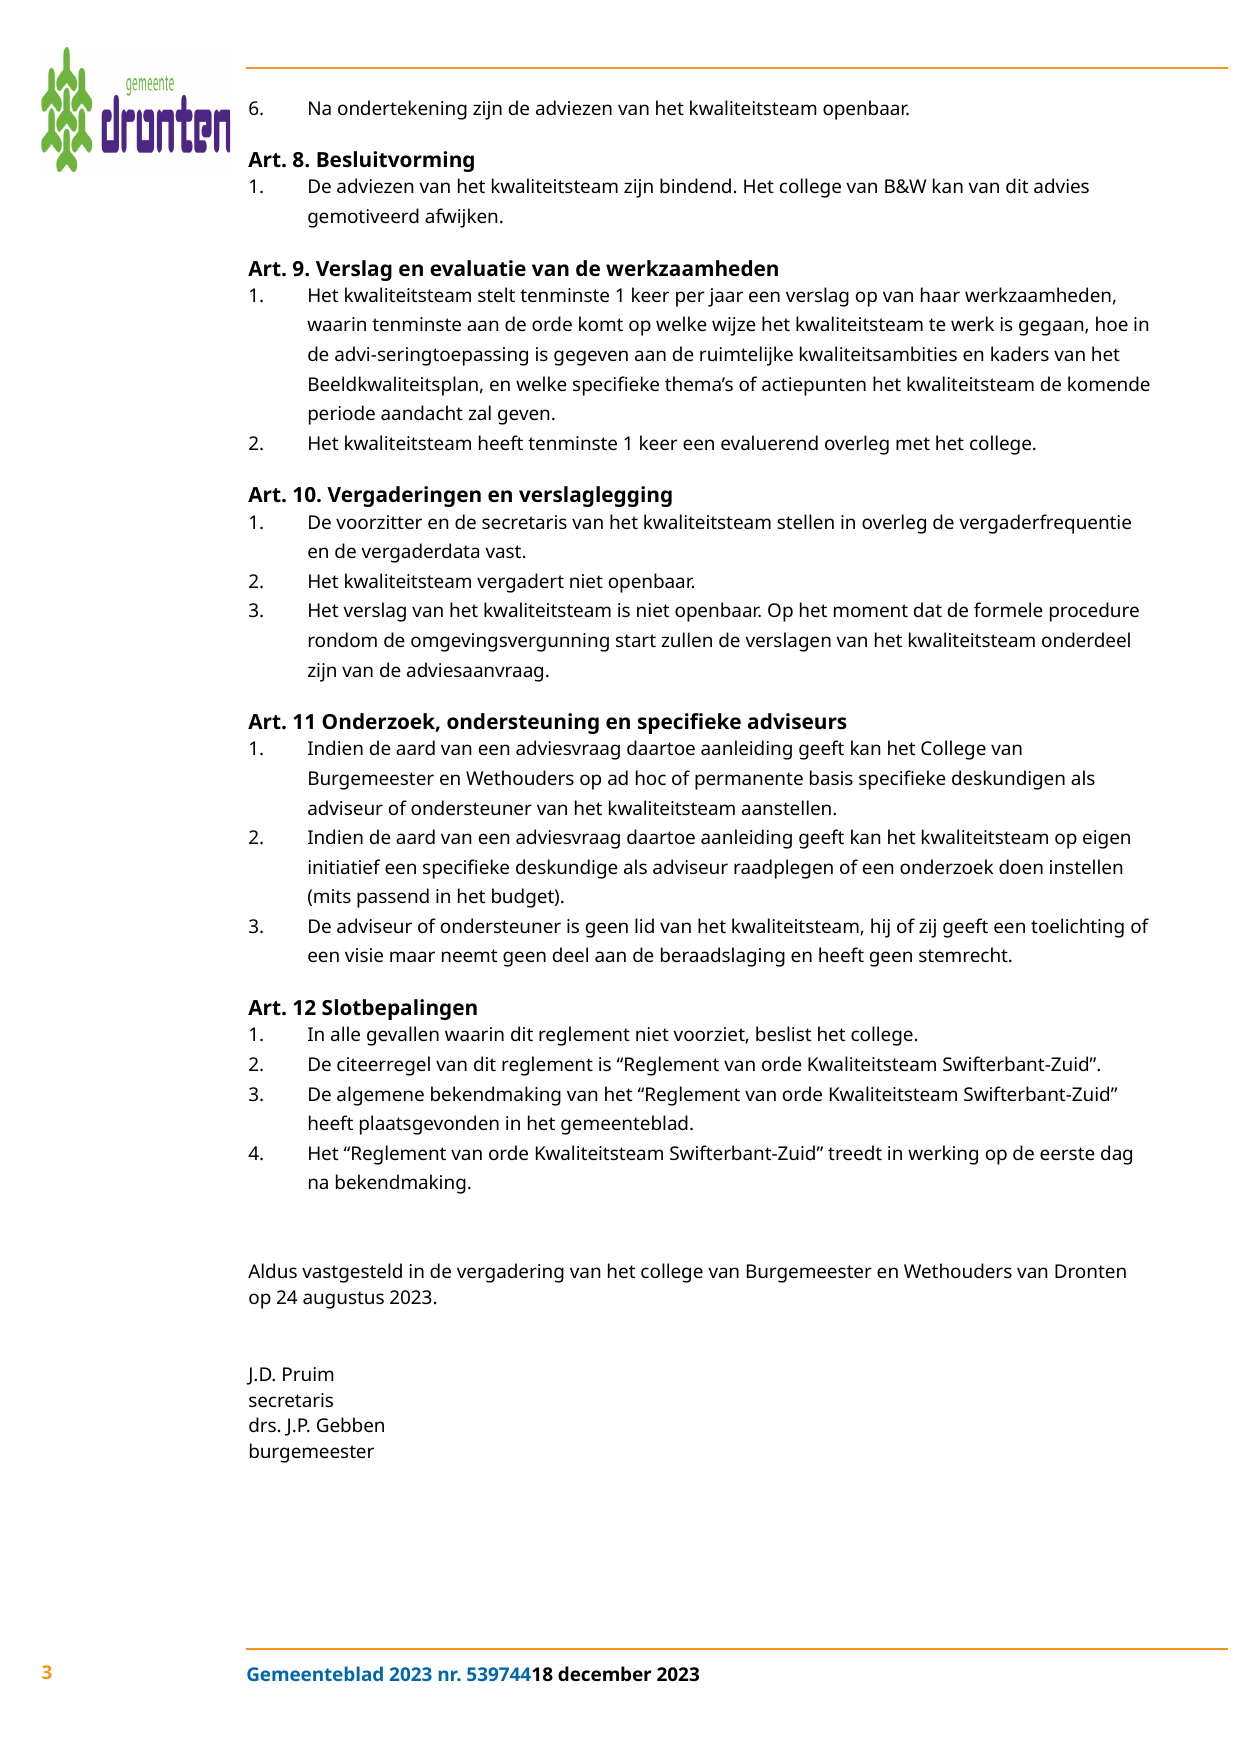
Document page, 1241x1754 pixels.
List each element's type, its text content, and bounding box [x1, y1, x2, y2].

list Het kwaliteitsteam heeft tenminste 1 keer een evaluerend overleg met het college. [248, 430, 1152, 456]
list Na ondertekening zijn de adviezen van het kwaliteitsteam openbaar. [248, 95, 1152, 121]
text drs. J.P. Gebben [248, 1413, 1152, 1438]
text Art. 11 Onderzoek, ondersteuning en specifieke adviseurs [248, 707, 1152, 736]
text Art. 12 Slotbepalingen [248, 993, 1152, 1022]
list De algemene bekendmaking van het “Reglement van orde Kwaliteitsteam Swifterbant-Zuid” heeft plaatsgevonden in het gemeenteblad. [248, 1081, 1152, 1136]
list De citeerregel van dit reglement is “Reglement van orde Kwaliteitsteam Swifterbant-Zuid”. [248, 1051, 1152, 1077]
list Het “Reglement van orde Kwaliteitsteam Swifterbant-Zuid” treedt in werking op de eerste dag na bekendmaking. [248, 1140, 1152, 1195]
list Het verslag van het kwaliteitsteam is niet openbaar. Op het moment dat de formele procedure rondom de omgevingsvergunning start zullen de verslagen van het kwaliteitsteam onderdeel zijn van de adviesaanvraag. [248, 598, 1152, 682]
picture [41, 47, 231, 172]
text burgemeester [248, 1438, 1152, 1464]
text Art. 9. Verslag en evaluatie van de werkzaamheden [248, 254, 1152, 282]
list In alle gevallen waarin dit reglement niet voorziet, beslist het college. [248, 1022, 1152, 1047]
list Het kwaliteitsteam stelt tenminste 1 keer per jaar een verslag op van haar werkzaamheden, waarin tenminste aan de orde komt op welke wijze het kwaliteitsteam te werk is gegaan, hoe in de advi-seringtoepassing is gegeven aan de ruimtelijke kwaliteitsambities en kaders van het Beeldkwaliteitsplan, en welke specifieke thema’s of actiepunten het kwaliteitsteam de komende periode aandacht zal geven. [248, 282, 1152, 426]
text Aldus vastgesteld in de vergadering van het college van Burgemeester en Wethouders van Dronten op 24 augustus 2023. [248, 1258, 1152, 1310]
list Indien de aard van een adviesvraag daartoe aanleiding geeft kan het College van Burgemeester en Wethouders op ad hoc of permanente basis specifieke deskundigen als adviseur of ondersteuner van het kwaliteitsteam aanstellen. [248, 736, 1152, 821]
text secretaris [248, 1387, 1152, 1413]
list De voorzitter en de secretaris van het kwaliteitsteam stellen in overleg de vergaderfrequentie en de vergaderdata vast. [248, 509, 1152, 564]
text Art. 10. Vergaderingen en verslaglegging [248, 480, 1152, 509]
list Het kwaliteitsteam vergadert niet openbaar. [248, 568, 1152, 594]
text J.D. Pruim [248, 1361, 1152, 1387]
text Art. 8. Besluitvorming [248, 145, 1152, 174]
list De adviseur of ondersteuner is geen lid van het kwaliteitsteam, hij of zij geeft een toelichting of een visie maar neemt geen deel aan de beraadslaging en heeft geen stemrecht. [248, 913, 1152, 968]
list De adviezen van het kwaliteitsteam zijn bindend. Het college van B&W kan van dit advies gemotiveerd afwijken. [248, 174, 1152, 229]
list Indien de aard van een adviesvraag daartoe aanleiding geeft kan het kwaliteitsteam op eigen initiatief een specifieke deskundige als adviseur raadplegen of een onderzoek doen instellen (mits passend in het budget). [248, 824, 1152, 909]
